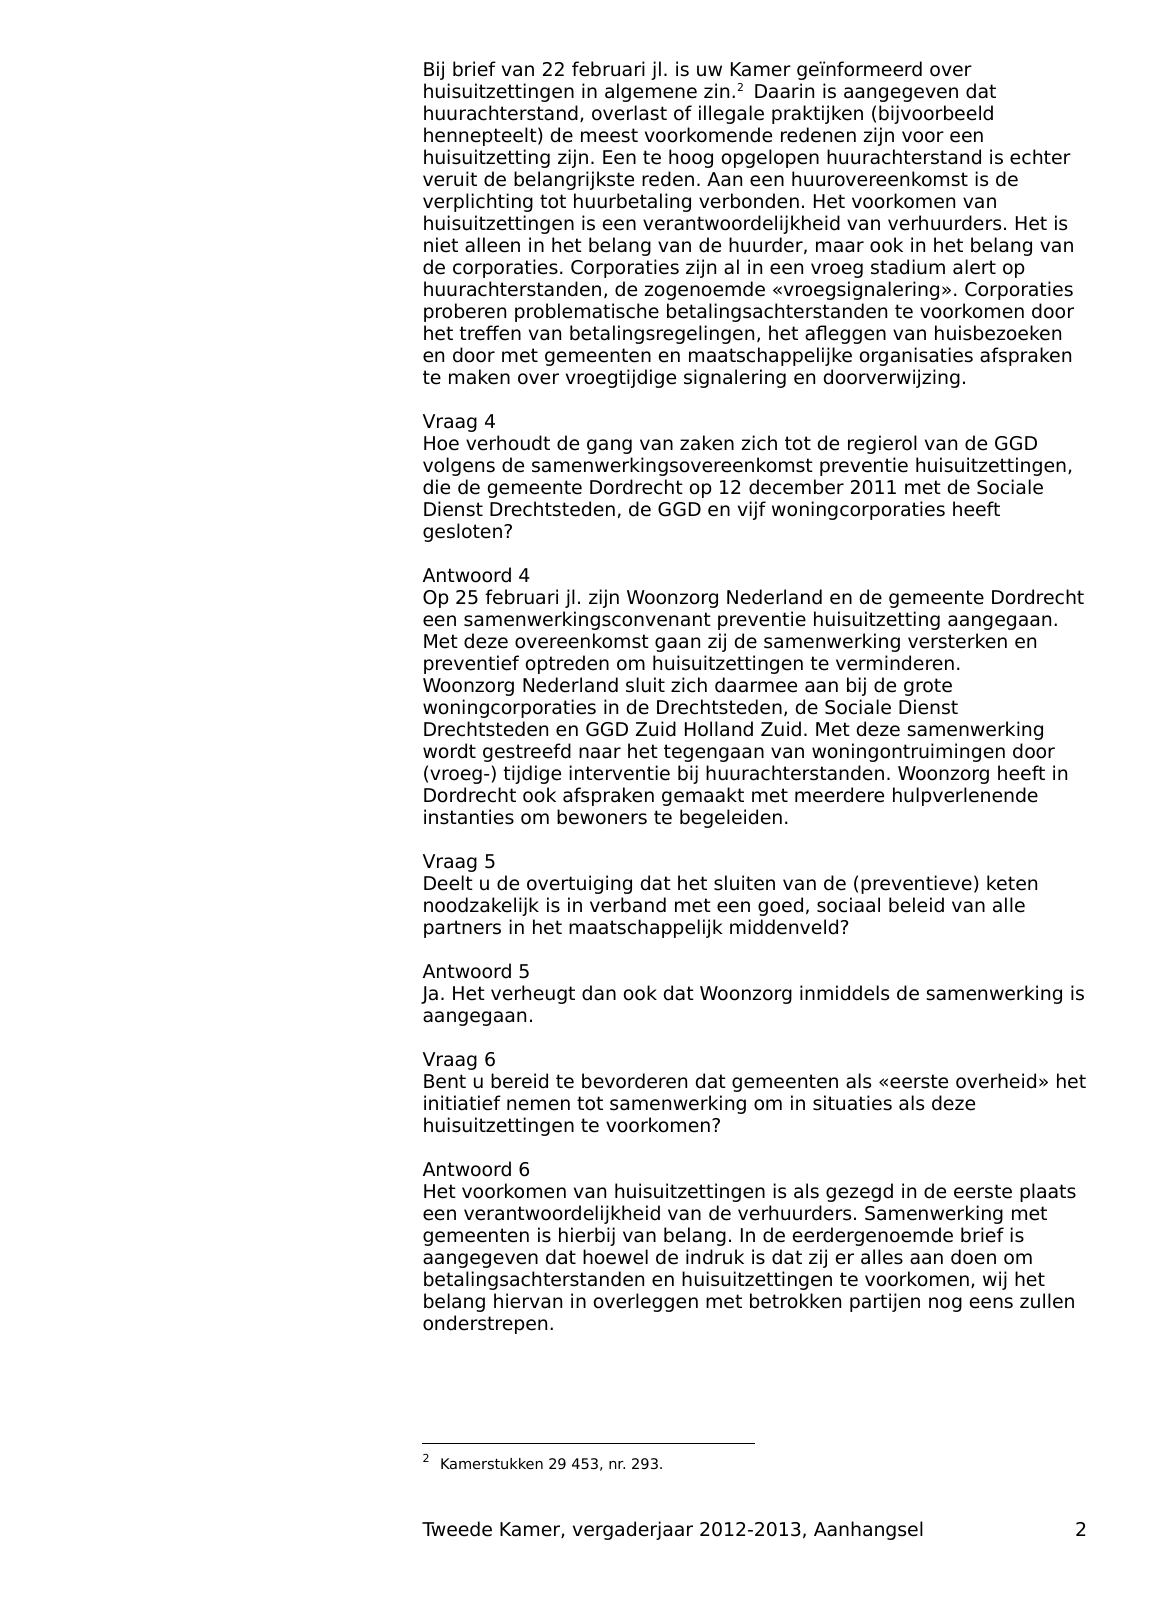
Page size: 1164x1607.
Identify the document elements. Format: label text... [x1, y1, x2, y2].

text Antwoord 4 [422, 565, 1087, 587]
text Bij brief van 22 februari jl. is uw Kamer geïnformeerd over huisuitzettingen in algemene zin. Daarin is aangegeven dat huurachterstand, overlast of illegale praktijken (bijvoorbeeld hennepteelt) de meest voorkomende redenen zijn voor een huisuitzetting zijn. Een te hoog opgelopen huurachterstand is echter veruit de belangrijkste reden. Aan een huurovereenkomst is de verplichting tot huurbetaling verbonden. Het voorkomen van huisuitzettingen is een verantwoordelijkheid van verhuurders. Het is niet alleen in het belang van de huurder, maar ook in het belang van de corporaties. Corporaties zijn al in een vroeg stadium alert op huurachterstanden, de zogenoemde «vroegsignalering». Corporaties proberen problematische betalingsachterstanden te voorkomen door het treffen van betalingsregelingen, het afleggen van huisbezoeken en door met gemeenten en maatschappelijke organisaties afspraken te maken over vroegtijdige signalering en doorverwijzing. [422, 59, 1087, 389]
text Vraag 5 [422, 851, 1087, 873]
text Deelt u de overtuiging dat het sluiten van de (preventieve) keten noodzakelijk is in verband met een goed, sociaal beleid van alle partners in het maatschappelijk middenveld? [422, 873, 1087, 939]
text Het voorkomen van huisuitzettingen is als gezegd in de eerste plaats een verantwoordelijkheid van de verhuurders. Samenwerking met gemeenten is hierbij van belang. In de eerdergenoemde brief is aangegeven dat hoewel de indruk is dat zij er alles aan doen om betalingsachterstanden en huisuitzettingen te voorkomen, wij het belang hiervan in overleggen met betrokken partijen nog eens zullen onderstrepen. [422, 1181, 1087, 1335]
text Bent u bereid te bevorderen dat gemeenten als «eerste overheid» het initiatief nemen tot samenwerking om in situaties als deze huisuitzettingen te voorkomen? [422, 1071, 1087, 1137]
text Vraag 6 [422, 1049, 1087, 1071]
text Ja. Het verheugt dan ook dat Woonzorg inmiddels de samenwerking is aangegaan. [422, 983, 1087, 1027]
text Op 25 februari jl. zijn Woonzorg Nederland en de gemeente Dordrecht een samenwerkingsconvenant preventie huisuitzetting aangegaan. Met deze overeenkomst gaan zij de samenwerking versterken en preventief optreden om huisuitzettingen te verminderen. [422, 587, 1087, 675]
text Hoe verhoudt de gang van zaken zich tot de regierol van de GGD volgens de samenwerkingsovereenkomst preventie huisuitzettingen, die de gemeente Dordrecht op 12 december 2011 met de Sociale Dienst Drechtsteden, de GGD en vijf woningcorporaties heeft gesloten? [422, 433, 1087, 543]
text Kamerstukken 29 453, nr. 293. [422, 1452, 1087, 1474]
text Antwoord 5 [422, 961, 1087, 983]
text Antwoord 6 [422, 1159, 1087, 1181]
text Vraag 4 [422, 411, 1087, 433]
text Woonzorg Nederland sluit zich daarmee aan bij de grote woningcorporaties in de Drechtsteden, de Sociale Dienst Drechtsteden en GGD Zuid Holland Zuid. Met deze samenwerking wordt gestreefd naar het tegengaan van woningontruimingen door (vroeg-) tijdige interventie bij huurachterstanden. Woonzorg heeft in Dordrecht ook afspraken gemaakt met meerdere hulpverlenende instanties om bewoners te begeleiden. [422, 675, 1087, 829]
